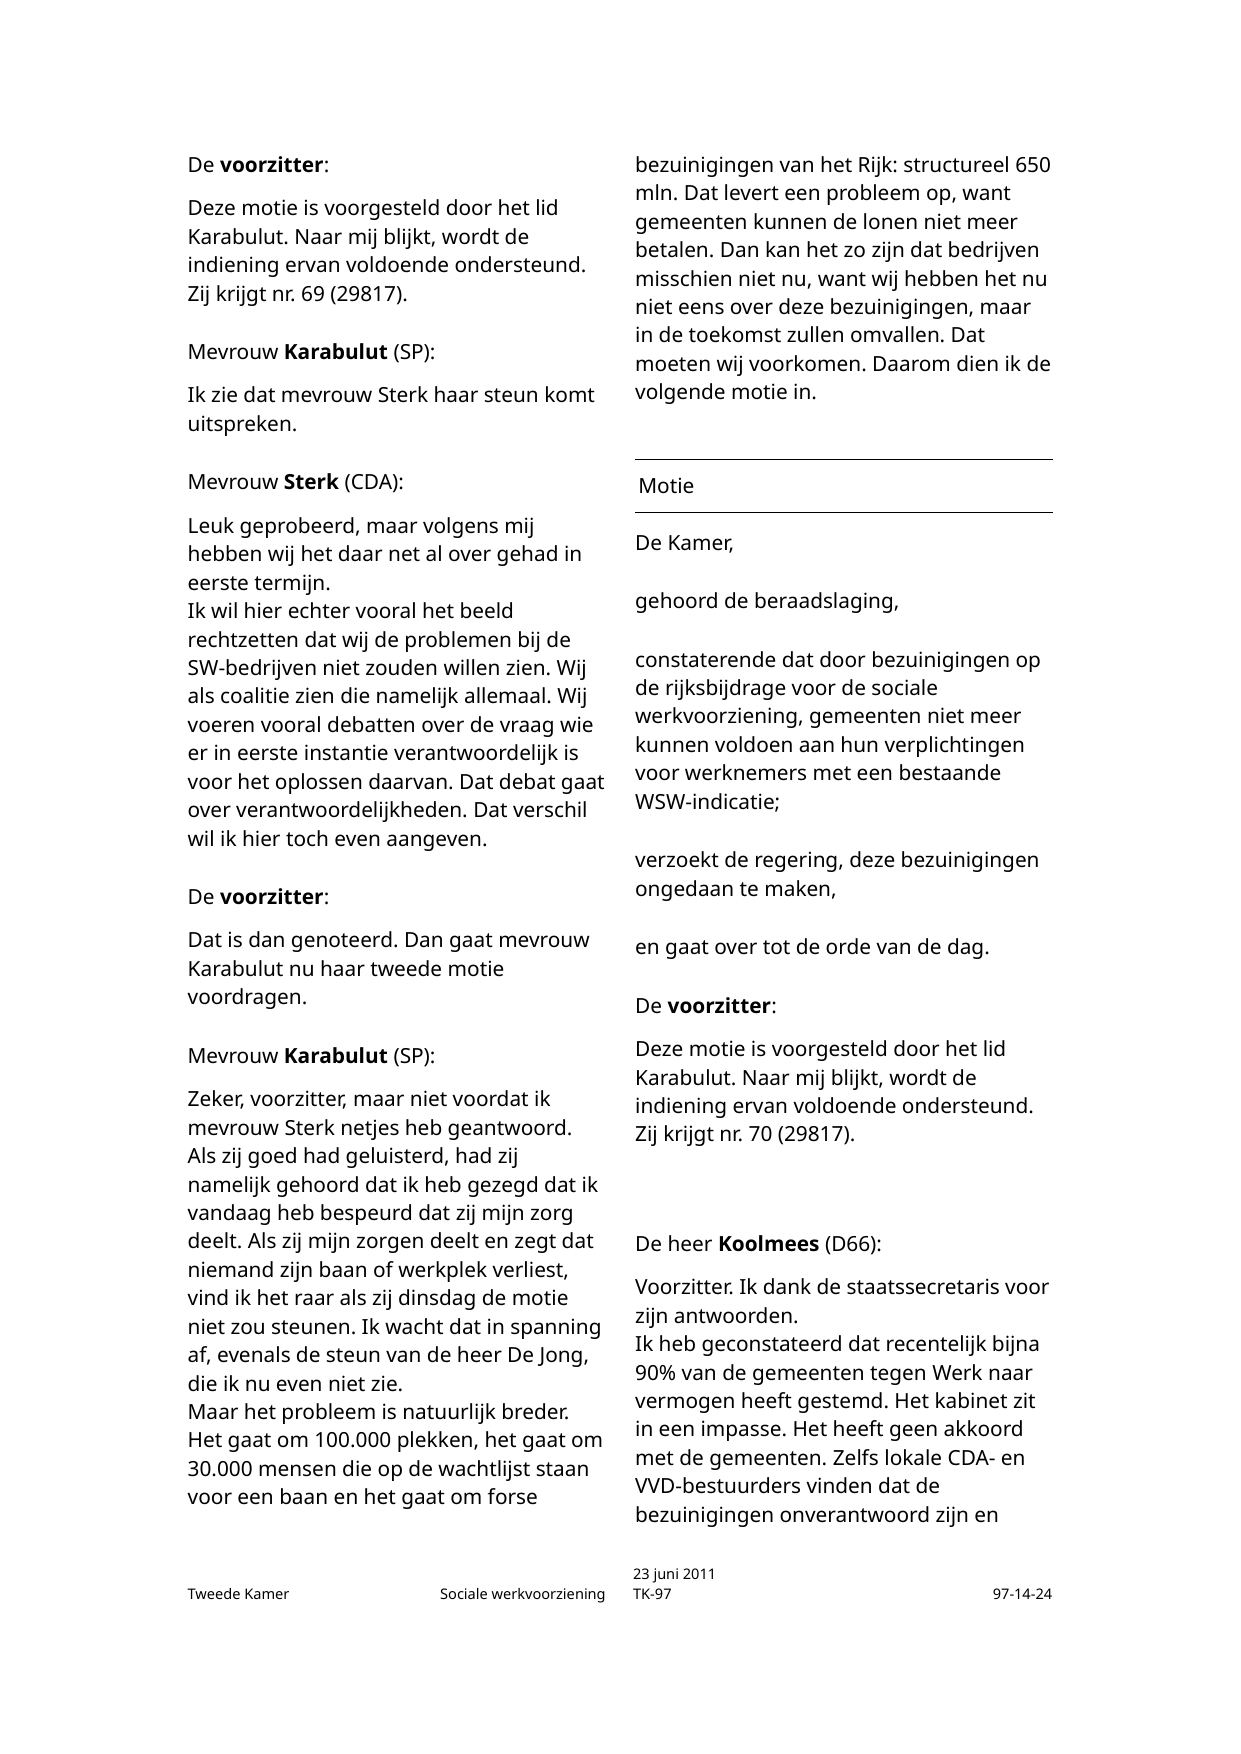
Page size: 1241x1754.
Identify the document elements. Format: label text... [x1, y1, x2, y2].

text De voorzitter: [187, 150, 605, 178]
text Maar het probleem is natuurlijk breder. Het gaat om 100.000 plekken, het gaat om 30.000 mensen die op de wachtlijst staan voor een baan en het gaat om forse [187, 1397, 605, 1511]
text bezuinigingen van het Rijk: structureel 650 mln. Dat levert een probleem op, want gemeenten kunnen de lonen niet meer betalen. Dan kan het zo zijn dat bedrijven misschien niet nu, want wij hebben het nu niet eens over deze bezuinigingen, maar in de toekomst zullen omvallen. Dat moeten wij voorkomen. Daarom dien ik de volgende motie in. [635, 150, 1053, 406]
text De Kamer, [635, 528, 1053, 556]
text Mevrouw Karabulut (SP): [187, 1041, 605, 1069]
text De voorzitter: [187, 882, 605, 911]
subtitle Motie [635, 460, 1053, 512]
text gehoord de beraadslaging, [635, 586, 1053, 615]
text constaterende dat door bezuinigingen op de rijksbijdrage voor de sociale werkvoorziening, gemeenten niet meer kunnen voldoen aan hun verplichtingen voor werknemers met een bestaande WSW-indicatie; [635, 645, 1053, 815]
text Dat is dan genoteerd. Dan gaat mevrouw Karabulut nu haar tweede motie voordragen. [187, 926, 605, 1011]
text Deze motie is voorgesteld door het lid Karabulut. Naar mij blijkt, wordt de indiening ervan voldoende ondersteund. [187, 193, 605, 279]
text Ik wil hier echter vooral het beeld rechtzetten dat wij de problemen bij de SW-bedrijven niet zouden willen zien. Wij als coalitie zien die namelijk allemaal. Wij voeren vooral debatten over de vraag wie er in eerste instantie verantwoordelijk is voor het oplossen daarvan. Dat debat gaat over verantwoordelijkheden. Dat verschil wil ik hier toch even aangeven. [187, 596, 605, 852]
text Ik heb geconstateerd dat recentelijk bijna 90% van de gemeenten tegen Werk naar vermogen heeft gestemd. Het kabinet zit in een impasse. Het heeft geen akkoord met de gemeenten. Zelfs lokale CDA- en VVD-bestuurders vinden dat de bezuinigingen onverantwoord zijn en [635, 1329, 1053, 1528]
text  [635, 1178, 1053, 1206]
text De voorzitter: [635, 991, 1053, 1019]
text Zij krijgt nr. 69 (29817). [187, 279, 605, 307]
text Leuk geprobeerd, maar volgens mij hebben wij het daar net al over gehad in eerste termijn. [187, 511, 605, 596]
text De heer Koolmees (D66): [635, 1229, 1053, 1257]
text Ik zie dat mevrouw Sterk haar steun komt uitspreken. [187, 381, 605, 437]
text Mevrouw Sterk (CDA): [187, 467, 605, 496]
text Zij krijgt nr. 70 (29817). [635, 1119, 1053, 1148]
text Mevrouw Karabulut (SP): [187, 337, 605, 366]
text en gaat over tot de orde van de dag. [635, 932, 1053, 961]
text Voorzitter. Ik dank de staatssecretaris voor zijn antwoorden. [635, 1272, 1053, 1329]
text Zeker, voorzitter, maar niet voordat ik mevrouw Sterk netjes heb geantwoord. Als zij goed had geluisterd, had zij namelijk gehoord dat ik heb gezegd dat ik vandaag heb bespeurd dat zij mijn zorg deelt. Als zij mijn zorgen deelt en zegt dat niemand zijn baan of werkplek verliest, vind ik het raar als zij dinsdag de motie niet zou steunen. Ik wacht dat in spanning af, evenals de steun van de heer De Jong, die ik nu even niet zie. [187, 1084, 605, 1397]
text Deze motie is voorgesteld door het lid Karabulut. Naar mij blijkt, wordt de indiening ervan voldoende ondersteund. [635, 1034, 1053, 1119]
text verzoekt de regering, deze bezuinigingen ongedaan te maken, [635, 845, 1053, 902]
